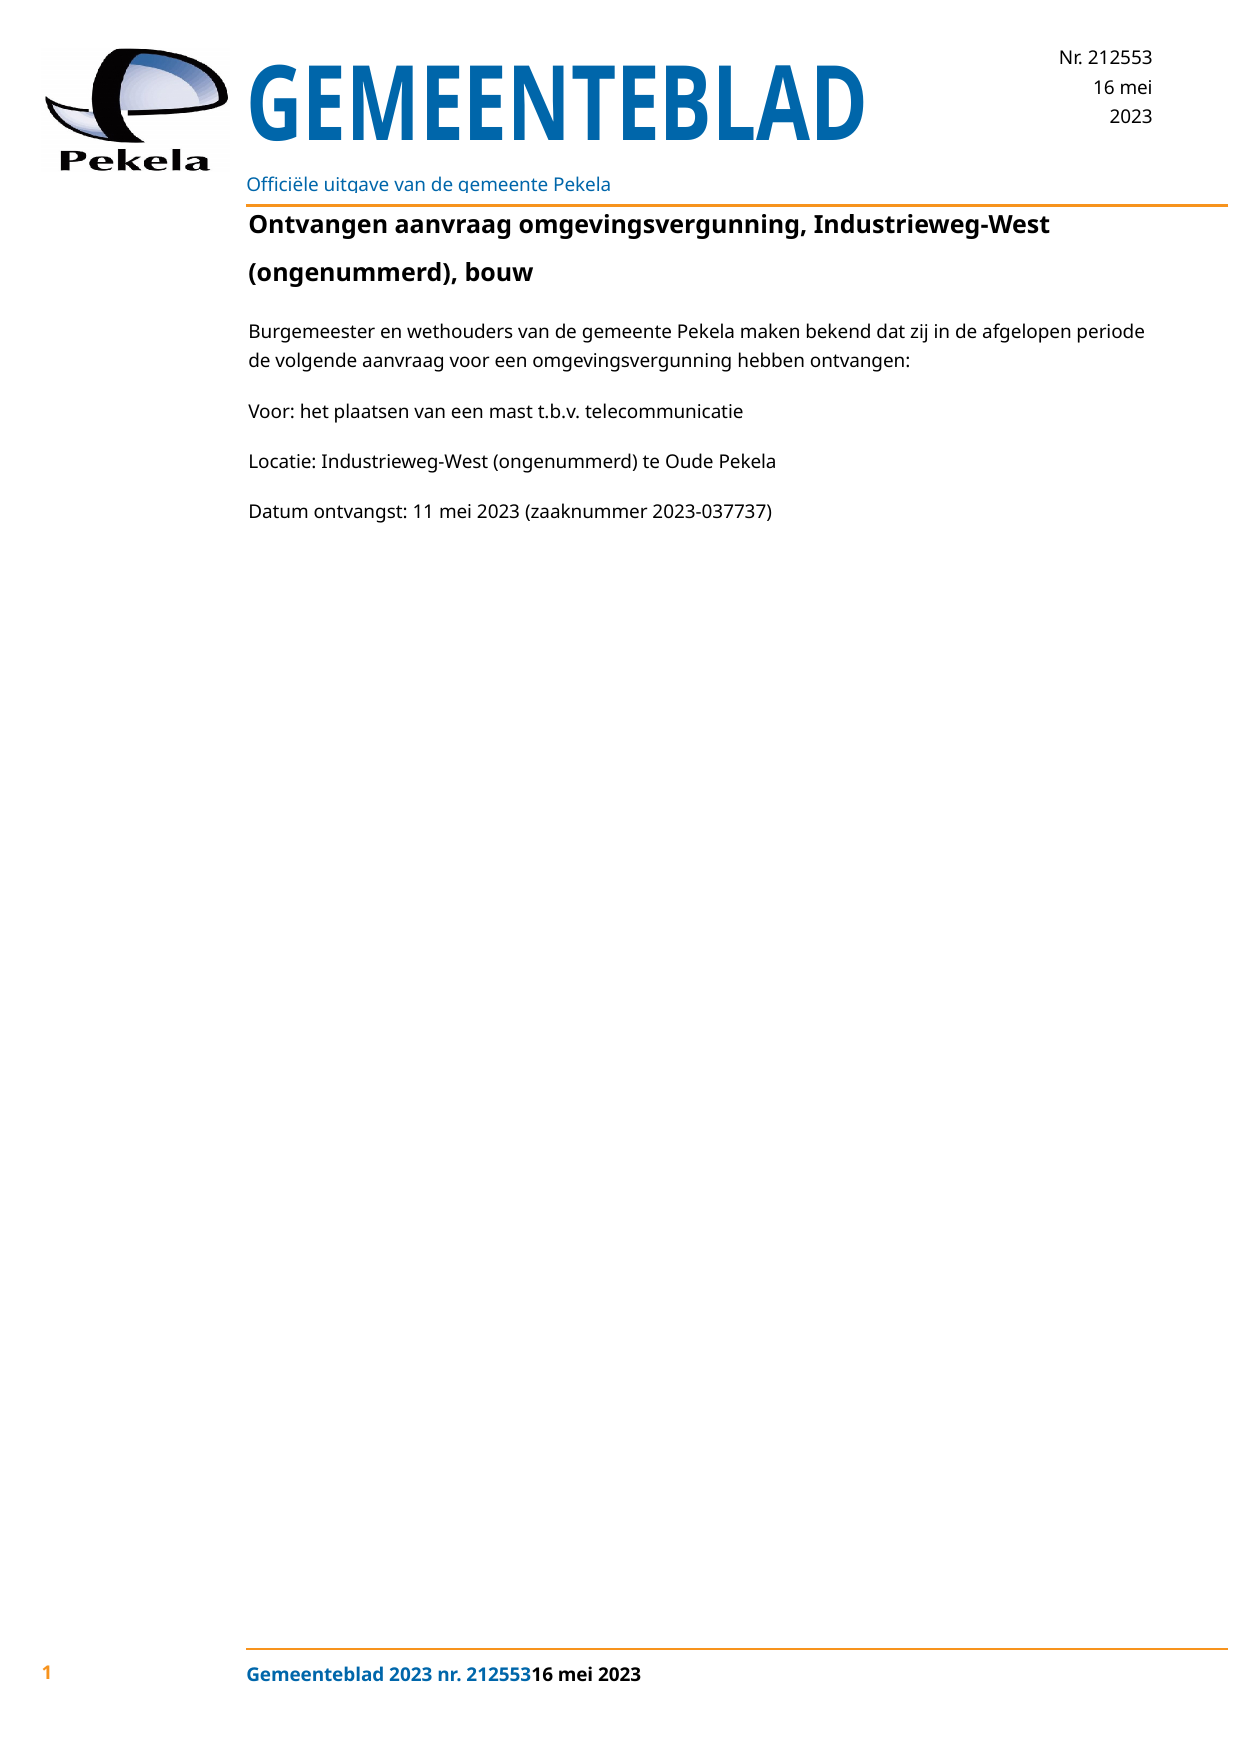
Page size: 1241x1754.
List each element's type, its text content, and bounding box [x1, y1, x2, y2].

text Ontvangen aanvraag omgevingsvergunning, Industrieweg-West (ongenummerd), bouw [248, 207, 1152, 288]
text Locatie: Industrieweg-West (ongenummerd) te Oude Pekela [248, 448, 1152, 474]
picture [41, 47, 231, 172]
text Burgemeester en wethouders van de gemeente Pekela maken bekend dat zij in de afgelopen periode de volgende aanvraag voor een omgevingsvergunning hebben ontvangen: [248, 318, 1152, 373]
text Voor: het plaatsen van een mast t.b.v. telecommunicatie [248, 398, 1152, 424]
text Datum ontvangst: 11 mei 2023 (zaaknummer 2023-037737) [248, 499, 1152, 524]
